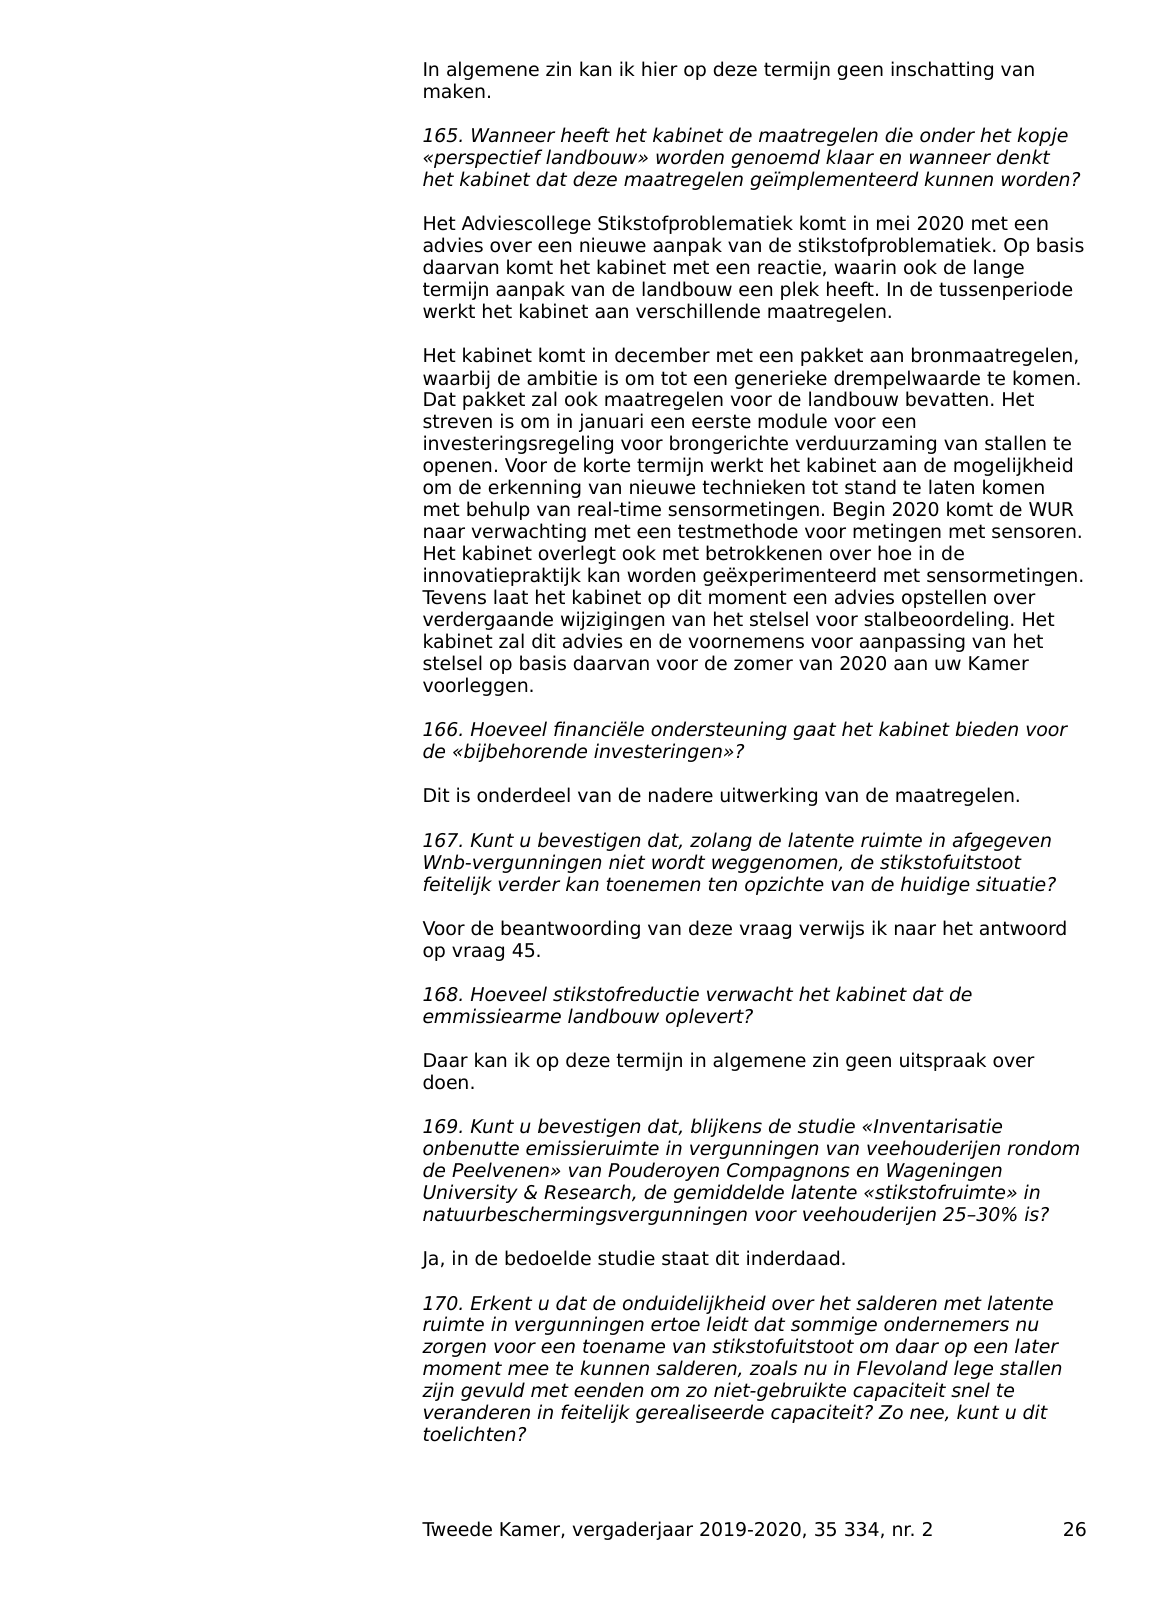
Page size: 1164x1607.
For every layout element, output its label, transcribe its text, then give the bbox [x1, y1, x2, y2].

text 169. Kunt u bevestigen dat, blijkens de studie «Inventarisatie onbenutte emissieruimte in vergunningen van veehouderijen rondom de Peelvenen» van Pouderoyen Compagnons en Wageningen University & Research, de gemiddelde latente «stikstofruimte» in natuurbeschermingsvergunningen voor veehouderijen 25–30% is? [422, 1116, 1087, 1226]
text 165. Wanneer heeft het kabinet de maatregelen die onder het kopje «perspectief landbouw» worden genoemd klaar en wanneer denkt het kabinet dat deze maatregelen geïmplementeerd kunnen worden? [422, 125, 1087, 191]
text 166. Hoeveel financiële ondersteuning gaat het kabinet bieden voor de «bijbehorende investeringen»? [422, 719, 1087, 763]
text 170. Erkent u dat de onduidelijkheid over het salderen met latente ruimte in vergunningen ertoe leidt dat sommige ondernemers nu zorgen voor een toename van stikstofuitstoot om daar op een later moment mee te kunnen salderen, zoals nu in Flevoland lege stallen zijn gevuld met eenden om zo niet-gebruikte capaciteit snel te veranderen in feitelijk gerealiseerde capaciteit? Zo nee, kunt u dit toelichten? [422, 1292, 1087, 1446]
text Het Adviescollege Stikstofproblematiek komt in mei 2020 met een advies over een nieuwe aanpak van de stikstofproblematiek. Op basis daarvan komt het kabinet met een reactie, waarin ook de lange termijn aanpak van de landbouw een plek heeft. In de tussenperiode werkt het kabinet aan verschillende maatregelen. [422, 213, 1087, 323]
text In algemene zin kan ik hier op deze termijn geen inschatting van maken. [422, 59, 1087, 103]
text Voor de beantwoording van deze vraag verwijs ik naar het antwoord op vraag 45. [422, 918, 1087, 962]
text 167. Kunt u bevestigen dat, zolang de latente ruimte in afgegeven Wnb-vergunningen niet wordt weggenomen, de stikstofuitstoot feitelijk verder kan toenemen ten opzichte van de huidige situatie? [422, 829, 1087, 896]
text 168. Hoeveel stikstofreductie verwacht het kabinet dat de emmissiearme landbouw oplevert? [422, 984, 1087, 1028]
text Het kabinet komt in december met een pakket aan bronmaatregelen, waarbij de ambitie is om tot een generieke drempelwaarde te komen. Dat pakket zal ook maatregelen voor de landbouw bevatten. Het streven is om in januari een eerste module voor een investeringsregeling voor brongerichte verduurzaming van stallen te openen. Voor de korte termijn werkt het kabinet aan de mogelijkheid om de erkenning van nieuwe technieken tot stand te laten komen met behulp van real-time sensormetingen. Begin 2020 komt de WUR naar verwachting met een testmethode voor metingen met sensoren. Het kabinet overlegt ook met betrokkenen over hoe in de innovatiepraktijk kan worden geëxperimenteerd met sensormetingen. Tevens laat het kabinet op dit moment een advies opstellen over verdergaande wijzigingen van het stelsel voor stalbeoordeling. Het kabinet zal dit advies en de voornemens voor aanpassing van het stelsel op basis daarvan voor de zomer van 2020 aan uw Kamer voorleggen. [422, 345, 1087, 697]
text Daar kan ik op deze termijn in algemene zin geen uitspraak over doen. [422, 1050, 1087, 1094]
text Dit is onderdeel van de nadere uitwerking van de maatregelen. [422, 785, 1087, 807]
text Ja, in de bedoelde studie staat dit inderdaad. [422, 1248, 1087, 1270]
